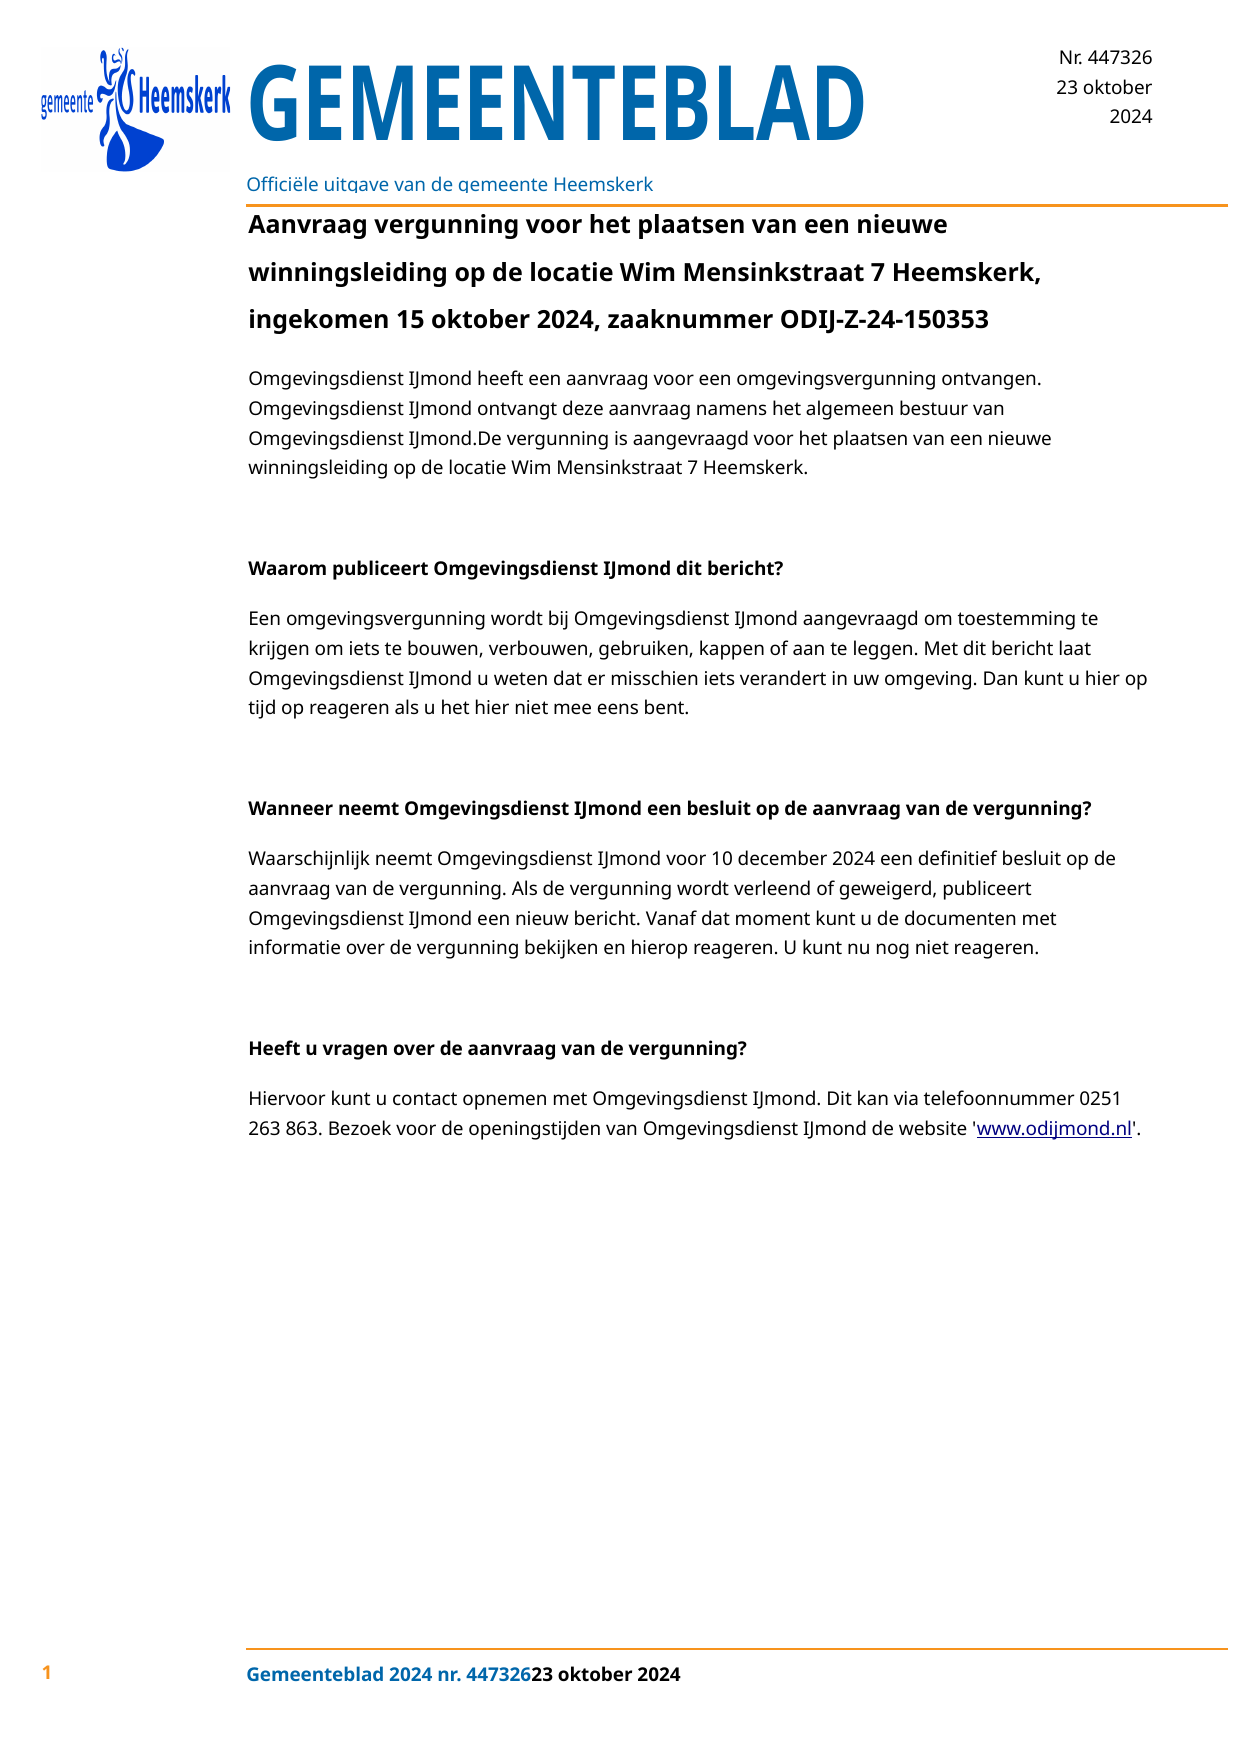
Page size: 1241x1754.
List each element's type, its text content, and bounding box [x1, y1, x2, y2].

text Aanvraag vergunning voor het plaatsen van een nieuwe winningsleiding op de locatie Wim Mensinkstraat 7 Heemskerk, ingekomen 15 oktober 2024, zaaknummer ODIJ-Z-24-150353 [248, 207, 1152, 336]
text Wanneer neemt Omgevingsdienst IJmond een besluit op de aanvraag van de vergunning? [248, 795, 1152, 821]
text Hiervoor kunt u contact opnemen met Omgevingsdienst IJmond. Dit kan via telefoonnummer 0251 263 863. Bezoek voor de openingstijden van Omgevingsdienst IJmond de website 'www.odijmond.nl'. [248, 1086, 1152, 1141]
text Een omgevingsvergunning wordt bij Omgevingsdienst IJmond aangevraagd om toestemming te krijgen om iets te bouwen, verbouwen, gebruiken, kappen of aan te leggen. Met dit bericht laat Omgevingsdienst IJmond u weten dat er misschien iets verandert in uw omgeving. Dan kunt u hier op tijd op reageren als u het hier niet mee eens bent. [248, 606, 1152, 720]
text Heeft u vragen over de aanvraag van de vergunning? [248, 1035, 1152, 1061]
picture [41, 47, 231, 172]
text Waarschijnlijk neemt Omgevingsdienst IJmond voor 10 december 2024 een definitief besluit op de aanvraag van de vergunning. Als de vergunning wordt verleend of geweigerd, publiceert Omgevingsdienst IJmond een nieuw bericht. Vanaf dat moment kunt u de documenten met informatie over de vergunning bekijken en hierop reageren. U kunt nu nog niet reageren. [248, 846, 1152, 960]
text Omgevingsdienst IJmond heeft een aanvraag voor een omgevingsvergunning ontvangen. Omgevingsdienst IJmond ontvangt deze aanvraag namens het algemeen bestuur van Omgevingsdienst IJmond.De vergunning is aangevraagd voor het plaatsen van een nieuwe winningsleiding op de locatie Wim Mensinkstraat 7 Heemskerk. [248, 366, 1152, 480]
text Waarom publiceert Omgevingsdienst IJmond dit bericht? [248, 555, 1152, 581]
